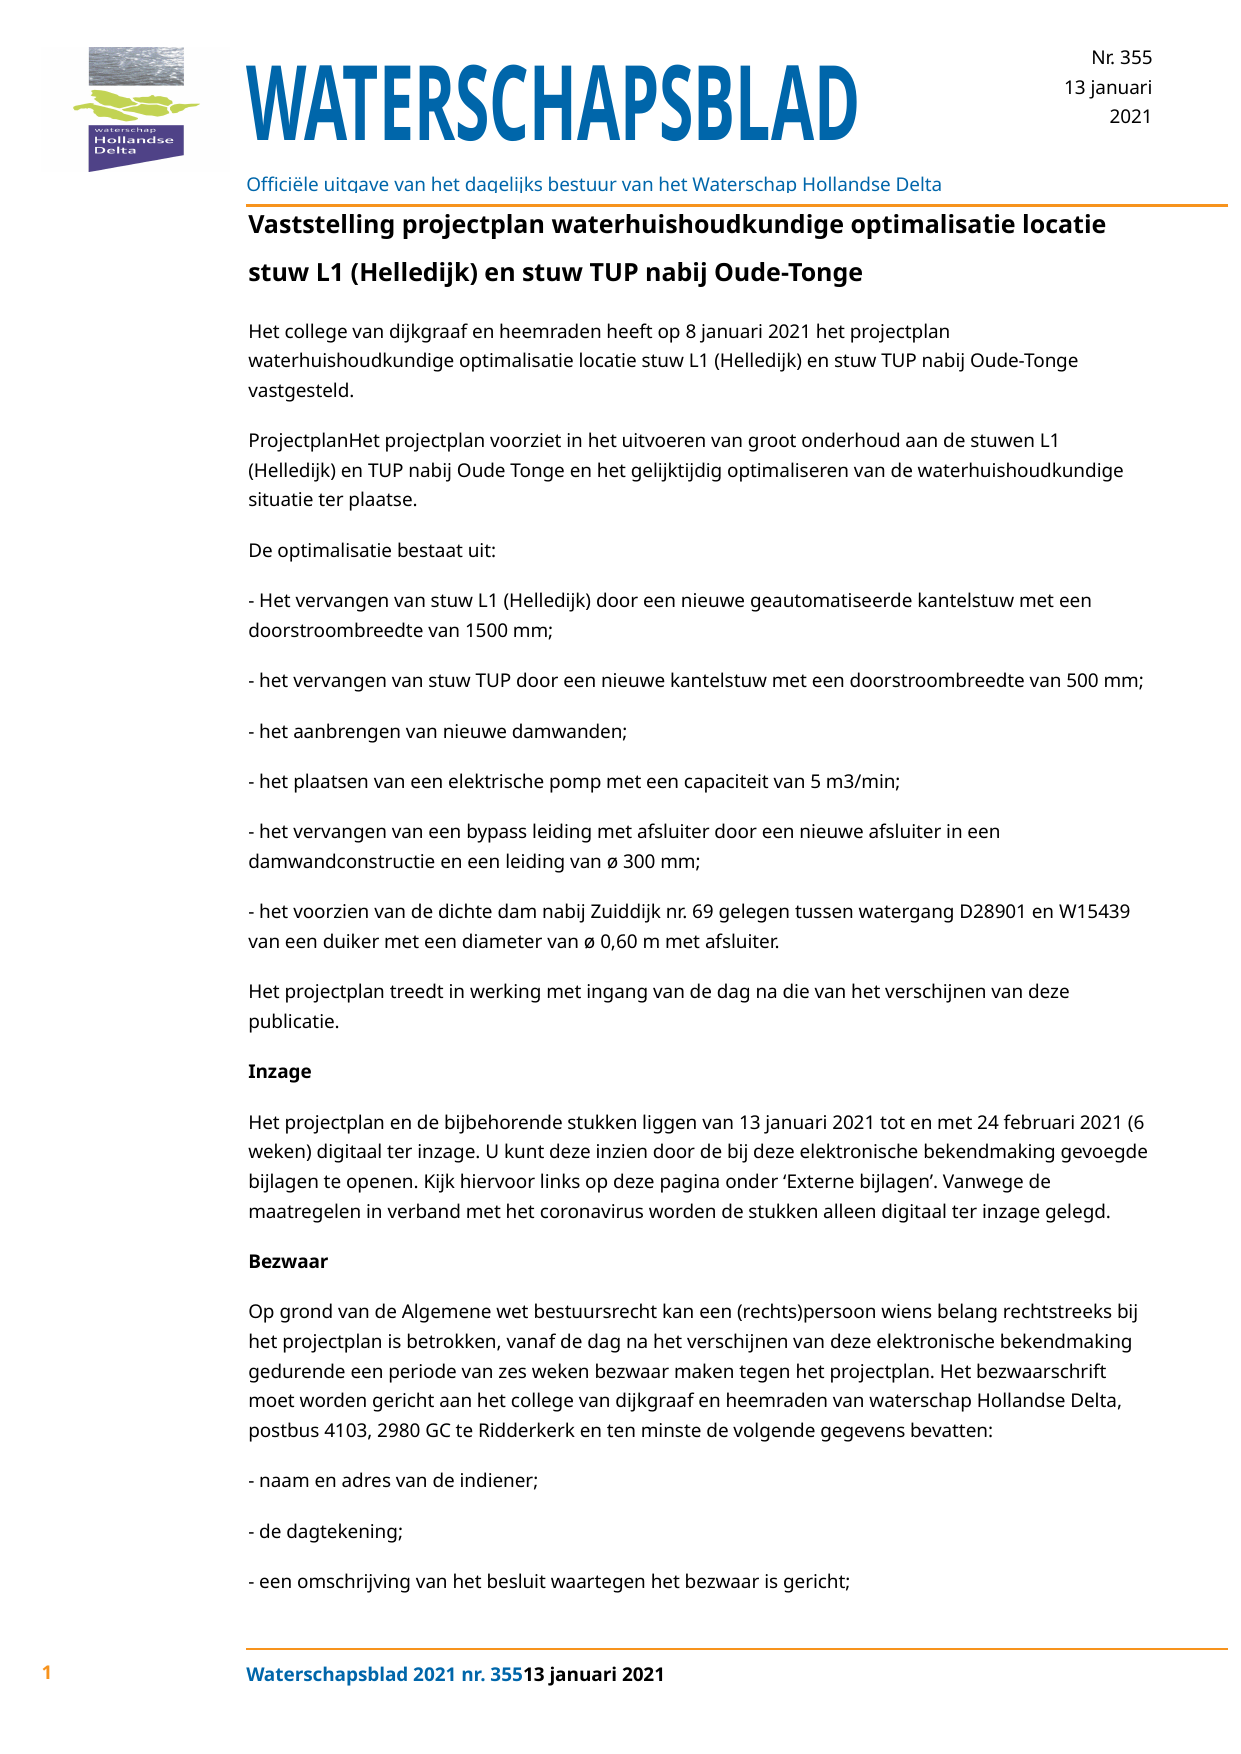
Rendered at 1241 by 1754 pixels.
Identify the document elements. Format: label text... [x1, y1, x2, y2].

text - het aanbrengen van nieuwe damwanden; [248, 718, 1152, 744]
text - de dagtekening; [248, 1518, 1152, 1544]
text - het voorzien van de dichte dam nabij Zuiddijk nr. 69 gelegen tussen watergang D28901 en W15439 van een duiker met een diameter van ø 0,60 m met afsluiter. [248, 899, 1152, 954]
text Het projectplan en de bijbehorende stukken liggen van 13 januari 2021 tot en met 24 februari 2021 (6 weken) digitaal ter inzage. U kunt deze inzien door de bij deze elektronische bekendmaking gevoegde bijlagen te openen. Kijk hiervoor links op deze pagina onder ‘Externe bijlagen’. Vanwege de maatregelen in verband met het coronavirus worden de stukken alleen digitaal ter inzage gelegd. [248, 1109, 1152, 1224]
text - naam en adres van de indiener; [248, 1467, 1152, 1493]
text - Het vervangen van stuw L1 (Helledijk) door een nieuwe geautomatiseerde kantelstuw met een doorstroombreedte van 1500 mm; [248, 587, 1152, 643]
text Inzage [248, 1059, 1152, 1084]
text Het projectplan treedt in werking met ingang van de dag na die van het verschijnen van deze publicatie. [248, 979, 1152, 1034]
text - het vervangen van stuw TUP door een nieuwe kantelstuw met een doorstroombreedte van 500 mm; [248, 667, 1152, 693]
text Bezwaar [248, 1248, 1152, 1274]
picture [41, 47, 231, 172]
text Op grond van de Algemene wet bestuursrecht kan een (rechts)persoon wiens belang rechtstreeks bij het projectplan is betrokken, vanaf de dag na het verschijnen van deze elektronische bekendmaking gedurende een periode van zes weken bezwaar maken tegen het projectplan. Het bezwaarschrift moet worden gericht aan het college van dijkgraaf en heemraden van waterschap Hollandse Delta, postbus 4103, 2980 GC te Ridderkerk en ten minste de volgende gegevens bevatten: [248, 1299, 1152, 1443]
text De optimalisatie bestaat uit: [248, 537, 1152, 563]
text ProjectplanHet projectplan voorziet in het uitvoeren van groot onderhoud aan de stuwen L1 (Helledijk) en TUP nabij Oude Tonge en het gelijktijdig optimaliseren van de waterhuishoudkundige situatie ter plaatse. [248, 427, 1152, 512]
text Vaststelling projectplan waterhuishoudkundige optimalisatie locatie stuw L1 (Helledijk) en stuw TUP nabij Oude-Tonge [248, 207, 1152, 288]
text - het vervangen van een bypass leiding met afsluiter door een nieuwe afsluiter in een damwandconstructie en een leiding van ø 300 mm; [248, 819, 1152, 874]
text - het plaatsen van een elektrische pomp met een capaciteit van 5 m3/min; [248, 768, 1152, 794]
text Het college van dijkgraaf en heemraden heeft op 8 januari 2021 het projectplan waterhuishoudkundige optimalisatie locatie stuw L1 (Helledijk) en stuw TUP nabij Oude-Tonge vastgesteld. [248, 318, 1152, 403]
text - een omschrijving van het besluit waartegen het bezwaar is gericht; [248, 1568, 1152, 1594]
